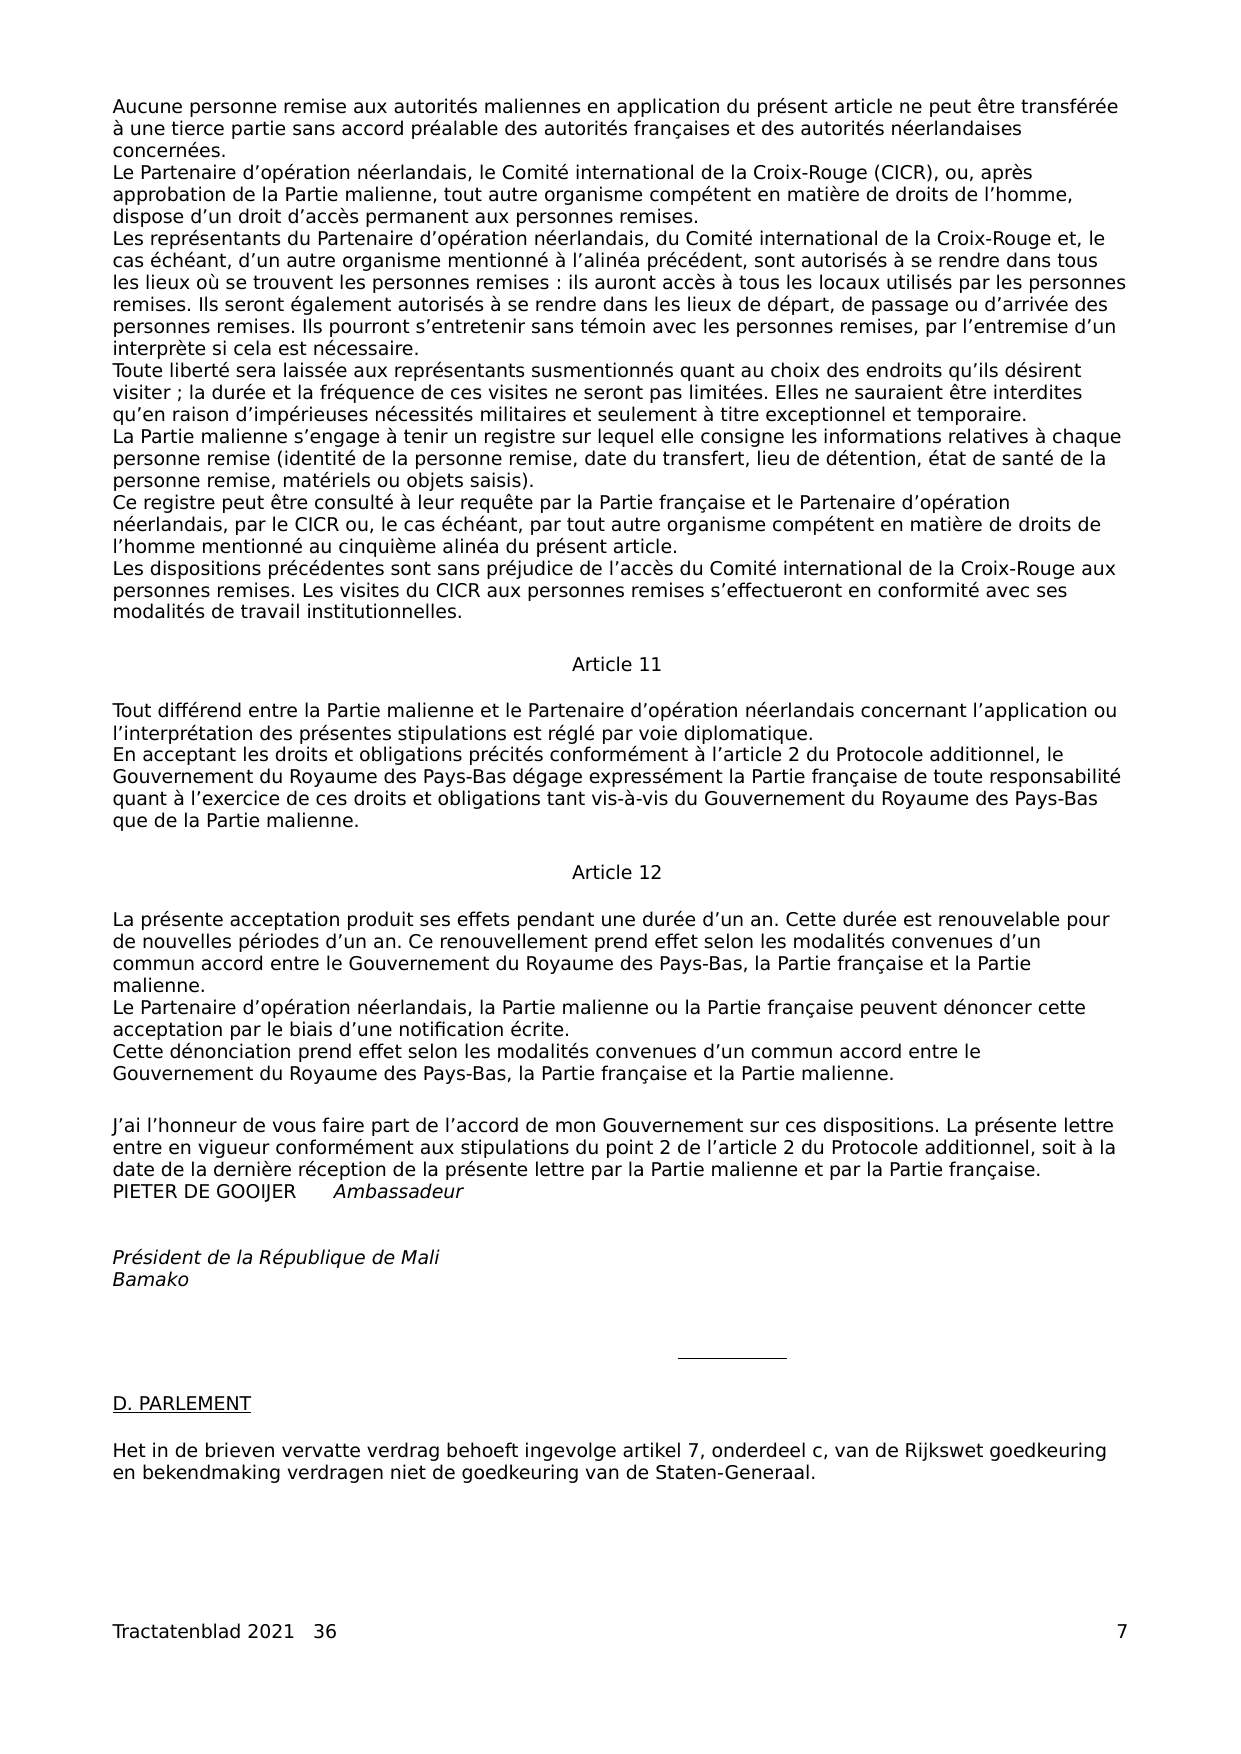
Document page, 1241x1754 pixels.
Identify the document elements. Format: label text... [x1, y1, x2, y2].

text En acceptant les droits et obligations précités conformément à l’article 2 du Protocole additionnel, le Gouvernement du Royaume des Pays-Bas dégage expressément la Partie française de toute responsabilité quant à l’exercice de ces droits et obligations tant vis-à-vis du Gouvernement du Royaume des Pays-Bas que de la Partie malienne. [112, 744, 1128, 832]
text Ce registre peut être consulté à leur requête par la Partie française et le Partenaire d’opération néerlandais, par le CICR ou, le cas échéant, par tout autre organisme compétent en matière de droits de l’homme mentionné au cinquième alinéa du présent article. [112, 492, 1128, 557]
text Bamako [112, 1269, 1128, 1291]
subtitle Article 11 [112, 653, 1128, 675]
subtitle Article 12 [112, 862, 1128, 884]
text Le Partenaire d’opération néerlandais, le Comité international de la Croix-Rouge (CICR), ou, après approbation de la Partie malienne, tout autre organisme compétent en matière de droits de l’homme, dispose d’un droit d’accès permanent aux personnes remises. [112, 162, 1128, 228]
text PIETER DE GOOIJER Ambassadeur [112, 1181, 1128, 1247]
subtitle D. PARLEMENT [112, 1393, 1128, 1415]
text Tout différend entre la Partie malienne et le Partenaire d’opération néerlandais concernant l’application ou l’interprétation des présentes stipulations est réglé par voie diplomatique. [112, 700, 1128, 744]
text La Partie malienne s’engage à tenir un registre sur lequel elle consigne les informations relatives à chaque personne remise (identité de la personne remise, date du transfert, lieu de détention, état de santé de la personne remise, matériels ou objets saisis). [112, 426, 1128, 492]
text J’ai l’honneur de vous faire part de l’accord de mon Gouvernement sur ces dispositions. La présente lettre entre en vigueur conformément aux stipulations du point 2 de l’article 2 du Protocole additionnel, soit à la date de la dernière réception de la présente lettre par la Partie malienne et par la Partie française. [112, 1115, 1128, 1181]
text Cette dénonciation prend effet selon les modalités convenues d’un commun accord entre le Gouvernement du Royaume des Pays-Bas, la Partie française et la Partie malienne. [112, 1041, 1128, 1085]
text Les représentants du Partenaire d’opération néerlandais, du Comité international de la Croix-Rouge et, le cas échéant, d’un autre organisme mentionné à l’alinéa précédent, sont autorisés à se rendre dans tous les lieux où se trouvent les personnes remises : ils auront accès à tous les locaux utilisés par les personnes remises. Ils seront également autorisés à se rendre dans les lieux de départ, de passage ou d’arrivée des personnes remises. Ils pourront s’entretenir sans témoin avec les personnes remises, par l’entremise d’un interprète si cela est nécessaire. [112, 228, 1128, 360]
text Aucune personne remise aux autorités maliennes en application du présent article ne peut être transférée à une tierce partie sans accord préalable des autorités françaises et des autorités néerlandaises concernées. [112, 96, 1128, 162]
text Président de la République de Mali [112, 1247, 1128, 1269]
text Het in de brieven vervatte verdrag behoeft ingevolge artikel 7, onderdeel c, van de Rijkswet goedkeuring en bekendmaking verdragen niet de goedkeuring van de Staten-Generaal. [112, 1440, 1128, 1484]
text La présente acceptation produit ses effets pendant une durée d’un an. Cette durée est renouvelable pour de nouvelles périodes d’un an. Ce renouvellement prend effet selon les modalités convenues d’un commun accord entre le Gouvernement du Royaume des Pays-Bas, la Partie française et la Partie malienne. [112, 909, 1128, 997]
text Toute liberté sera laissée aux représentants susmentionnés quant au choix des endroits qu’ils désirent visiter ; la durée et la fréquence de ces visites ne seront pas limitées. Elles ne sauraient être interdites qu’en raison d’impérieuses nécessités militaires et seulement à titre exceptionnel et temporaire. [112, 360, 1128, 426]
text Le Partenaire d’opération néerlandais, la Partie malienne ou la Partie française peuvent dénoncer cette acceptation par le biais d’une notification écrite. [112, 997, 1128, 1041]
text Les dispositions précédentes sont sans préjudice de l’accès du Comité international de la Croix-Rouge aux personnes remises. Les visites du CICR aux personnes remises s’effectueront en conformité avec ses modalités de travail institutionnelles. [112, 557, 1128, 623]
